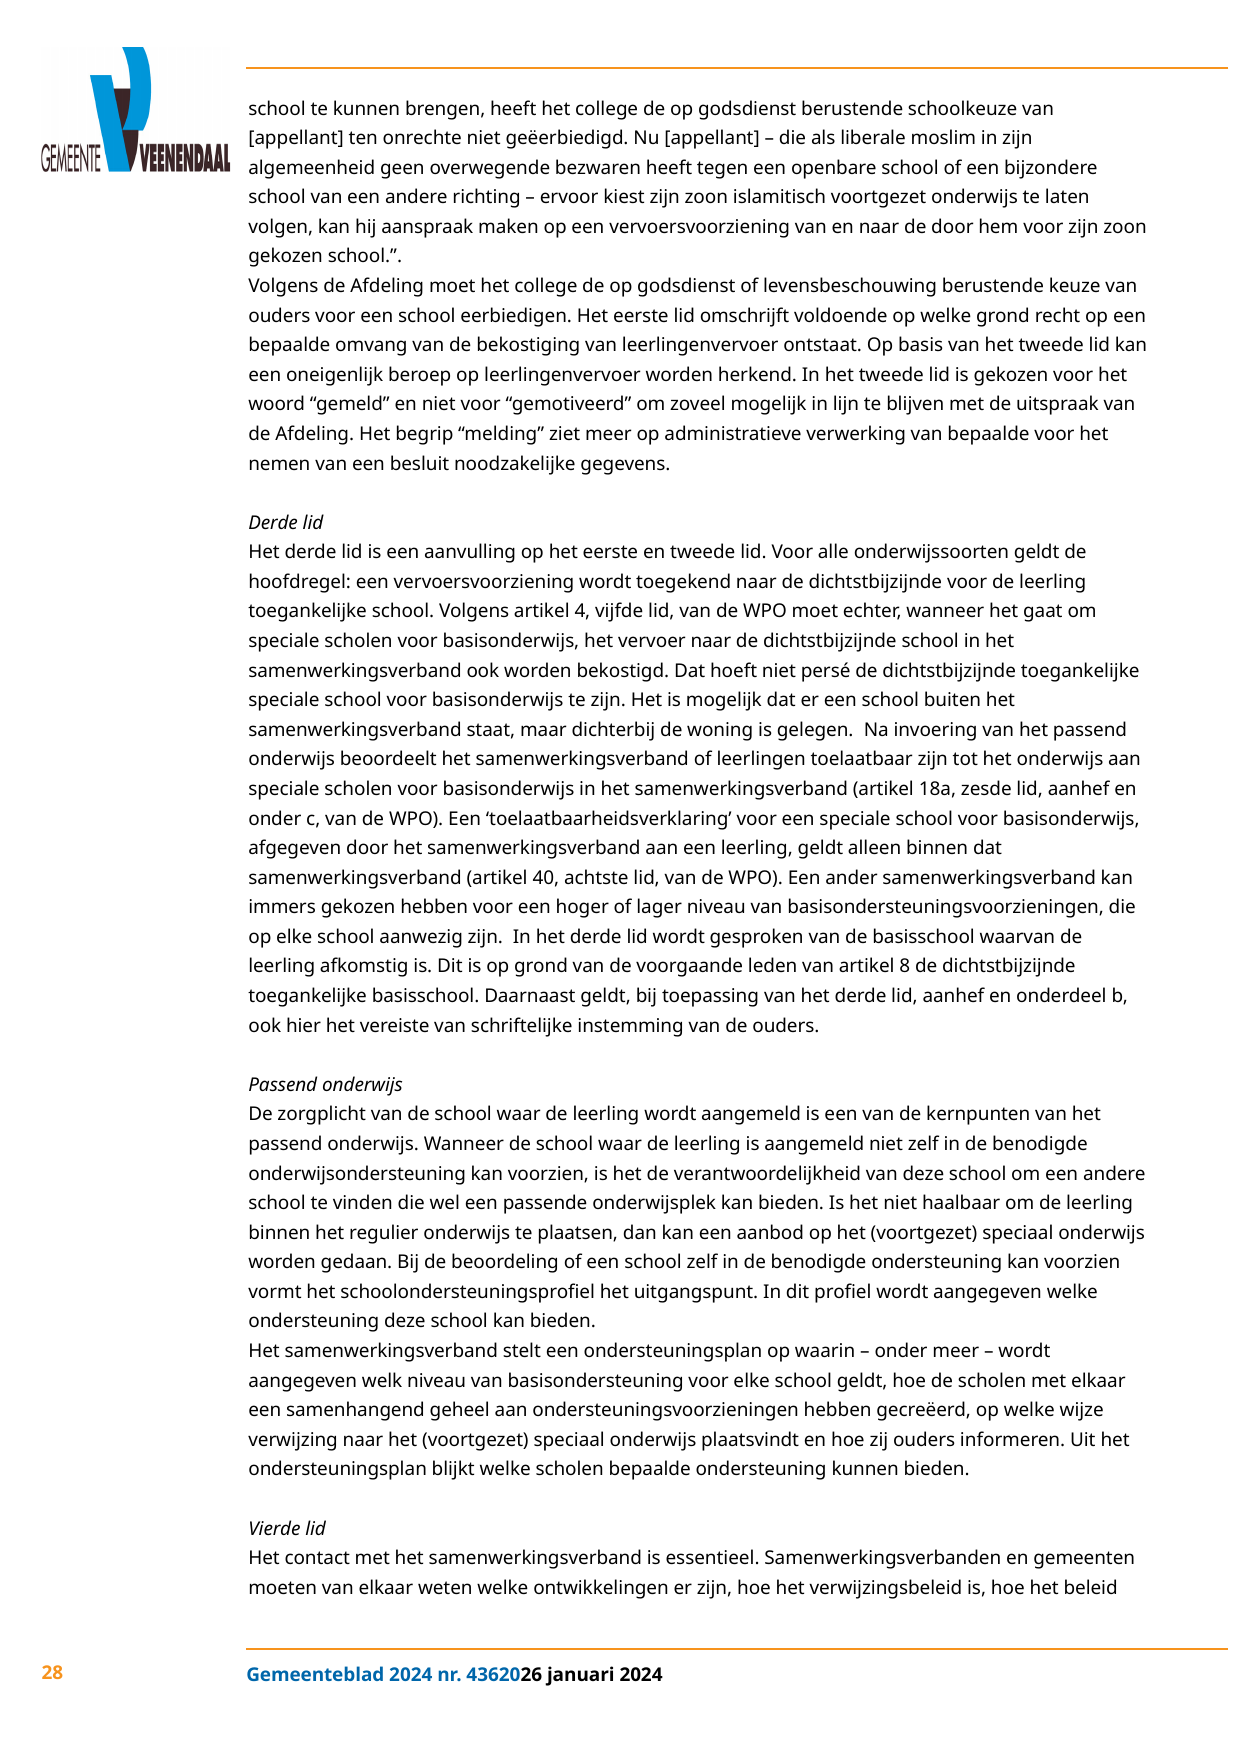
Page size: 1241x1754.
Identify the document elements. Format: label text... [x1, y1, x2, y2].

picture [123, 47, 231, 172]
text Derde lid [248, 509, 1152, 535]
text Het derde lid is een aanvulling op het eerste en tweede lid. Voor alle onderwijssoorten geldt de hoofdregel: een vervoersvoorziening wordt toegekend naar de dichtstbijzijnde voor de leerling toegankelijke school. Volgens artikel 4, vijfde lid, van de WPO moet echter, wanneer het gaat om speciale scholen voor basisonderwijs, het vervoer naar de dichtstbijzijnde school in het samenwerkingsverband ook worden bekostigd. Dat hoeft niet persé de dichtstbijzijnde toegankelijke speciale school voor basisonderwijs te zijn. Het is mogelijk dat er een school buiten het samenwerkingsverband staat, maar dichterbij de woning is gelegen. Na invoering van het passend onderwijs beoordeelt het samenwerkingsverband of leerlingen toelaatbaar zijn tot het onderwijs aan speciale scholen voor basisonderwijs in het samenwerkingsverband (artikel 18a, zesde lid, aanhef en onder c, van de WPO). Een ‘toelaatbaarheidsverklaring’ voor een speciale school voor basisonderwijs, afgegeven door het samenwerkingsverband aan een leerling, geldt alleen binnen dat samenwerkingsverband (artikel 40, achtste lid, van de WPO). Een ander samenwerkingsverband kan immers gekozen hebben voor een hoger of lager niveau van basisondersteuningsvoorzieningen, die op elke school aanwezig zijn. In het derde lid wordt gesproken van de basisschool waarvan de leerling afkomstig is. Dit is op grond van de voorgaande leden van artikel 8 de dichtstbijzijnde toegankelijke basisschool. Daarnaast geldt, bij toepassing van het derde lid, aanhef en onderdeel b, ook hier het vereiste van schriftelijke instemming van de ouders. [248, 538, 1152, 1038]
text school te kunnen brengen, heeft het college de op godsdienst berustende schoolkeuze van [appellant] ten onrechte niet geëerbiedigd. Nu [appellant] – die als liberale moslim in zijn algemeenheid geen overwegende bezwaren heeft tegen een openbare school of een bijzondere school van een andere richting – ervoor kiest zijn zoon islamitisch voortgezet onderwijs te laten volgen, kan hij aanspraak maken op een vervoersvoorziening van en naar de door hem voor zijn zoon gekozen school.”. [248, 95, 1152, 268]
text Het samenwerkingsverband stelt een ondersteuningsplan op waarin – onder meer – wordt aangegeven welk niveau van basisondersteuning voor elke school geldt, hoe de scholen met elkaar een samenhangend geheel aan ondersteuningsvoorzieningen hebben gecreëerd, op welke wijze verwijzing naar het (voortgezet) speciaal onderwijs plaatsvindt en hoe zij ouders informeren. Uit het ondersteuningsplan blijkt welke scholen bepaalde ondersteuning kunnen bieden. [248, 1337, 1152, 1481]
text Passend onderwijs [248, 1071, 1152, 1097]
picture [41, 47, 130, 172]
text De zorgplicht van de school waar de leerling wordt aangemeld is een van de kernpunten van het passend onderwijs. Wanneer de school waar de leerling is aangemeld niet zelf in de benodigde onderwijsondersteuning kan voorzien, is het de verantwoordelijkheid van deze school om een andere school te vinden die wel een passende onderwijsplek kan bieden. Is het niet haalbaar om de leerling binnen het regulier onderwijs te plaatsen, dan kan een aanbod op het (voortgezet) speciaal onderwijs worden gedaan. Bij de beoordeling of een school zelf in de benodigde ondersteuning kan voorzien vormt het schoolondersteuningsprofiel het uitgangspunt. In dit profiel wordt aangegeven welke ondersteuning deze school kan bieden. [248, 1101, 1152, 1333]
text Vierde lid [248, 1515, 1152, 1541]
text Volgens de Afdeling moet het college de op godsdienst of levensbeschouwing berustende keuze van ouders voor een school eerbiedigen. Het eerste lid omschrijft voldoende op welke grond recht op een bepaalde omvang van de bekostiging van leerlingenvervoer ontstaat. Op basis van het tweede lid kan een oneigenlijk beroep op leerlingenvervoer worden herkend. In het tweede lid is gekozen voor het woord “gemeld” en niet voor “gemotiveerd” om zoveel mogelijk in lijn te blijven met de uitspraak van de Afdeling. Het begrip “melding” ziet meer op administratieve verwerking van bepaalde voor het nemen van een besluit noodzakelijke gegevens. [248, 272, 1152, 476]
text Het contact met het samenwerkingsverband is essentieel. Samenwerkingsverbanden en gemeenten moeten van elkaar weten welke ontwikkelingen er zijn, hoe het verwijzingsbeleid is, hoe het beleid [248, 1544, 1152, 1600]
